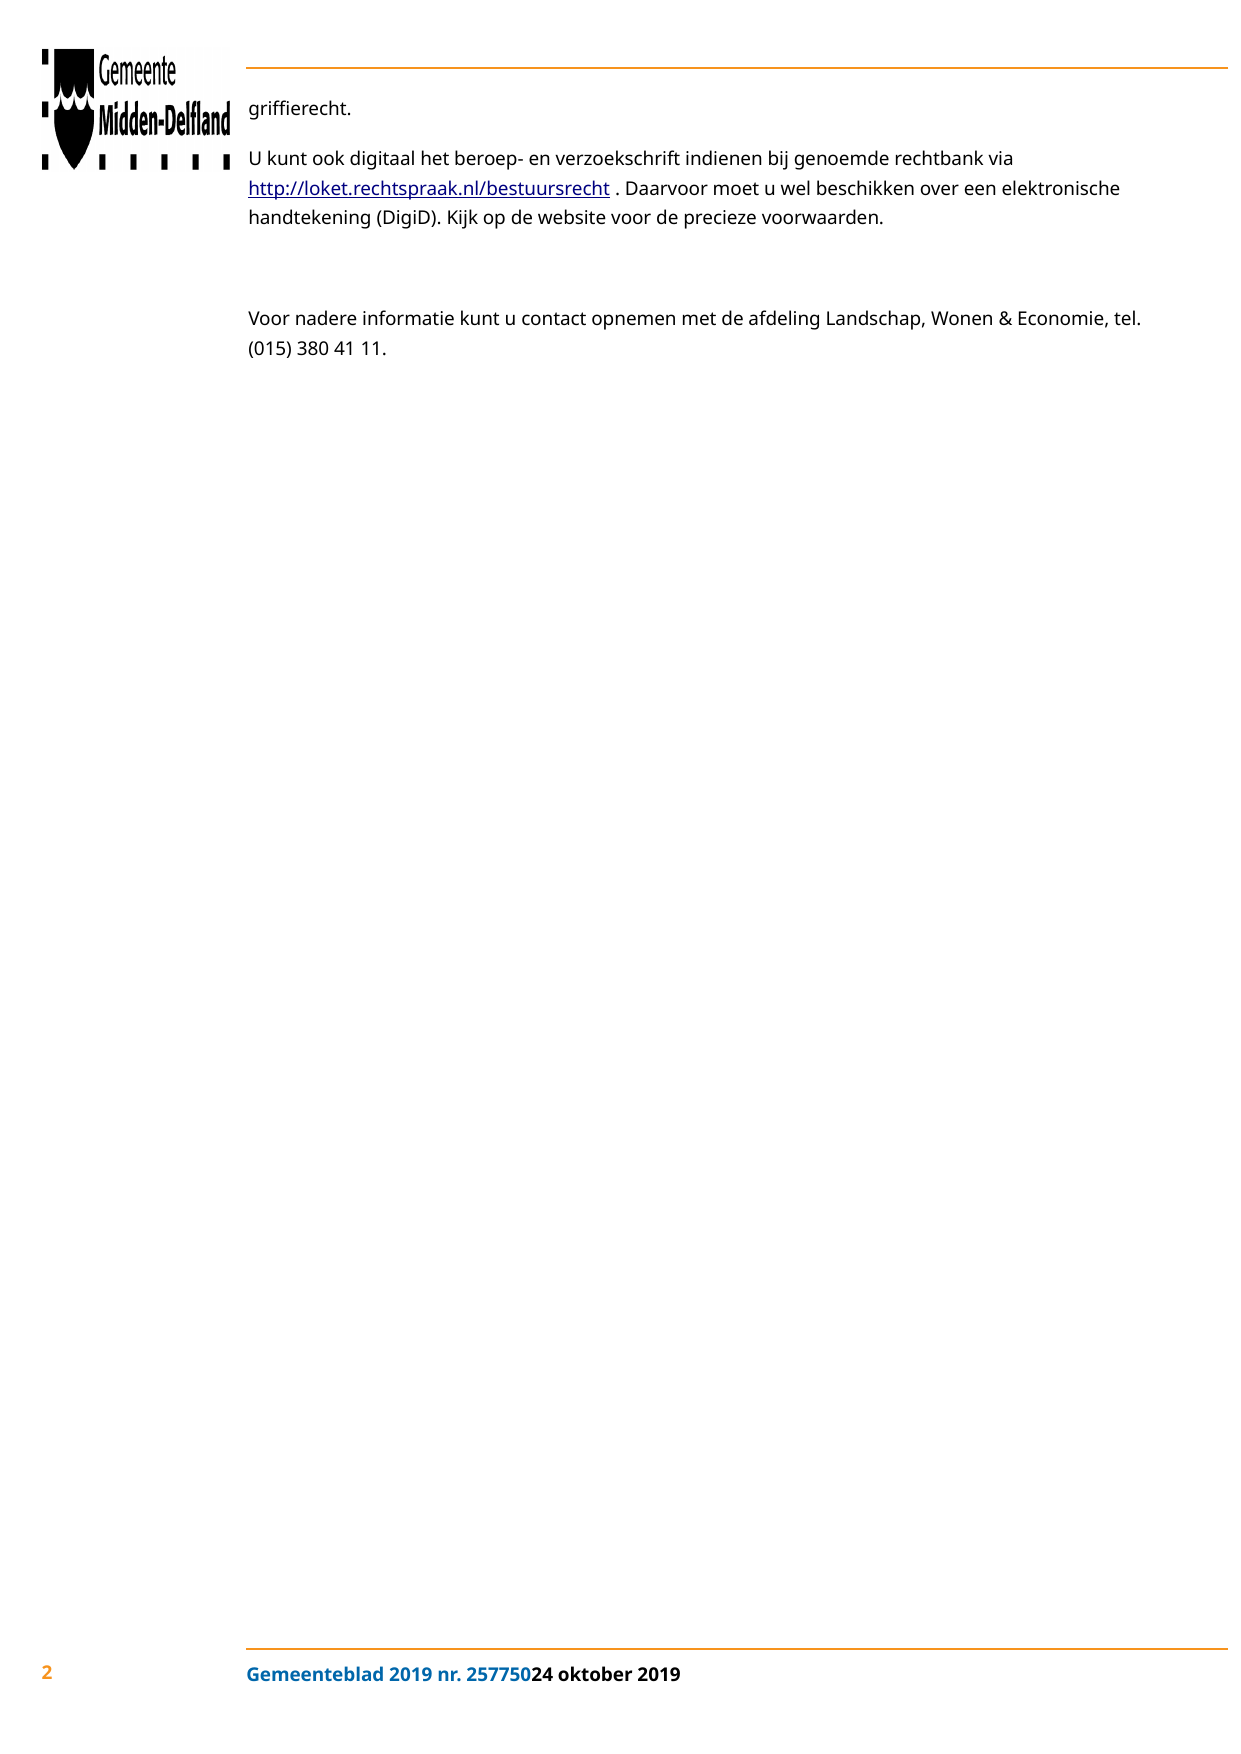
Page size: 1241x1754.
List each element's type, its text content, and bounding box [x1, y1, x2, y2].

text Voor nadere informatie kunt u contact opnemen met de afdeling Landschap, Wonen & Economie, tel. (015) 380 41 11. [248, 305, 1152, 361]
text U kunt ook digitaal het beroep- en verzoekschrift indienen bij genoemde rechtbank via http://loket.rechtspraak.nl/bestuursrecht . Daarvoor moet u wel beschikken over een elektronische handtekening (DigiD). Kijk op de website voor de precieze voorwaarden. [248, 145, 1152, 230]
picture [41, 47, 231, 172]
text griffierecht. [248, 95, 1152, 121]
